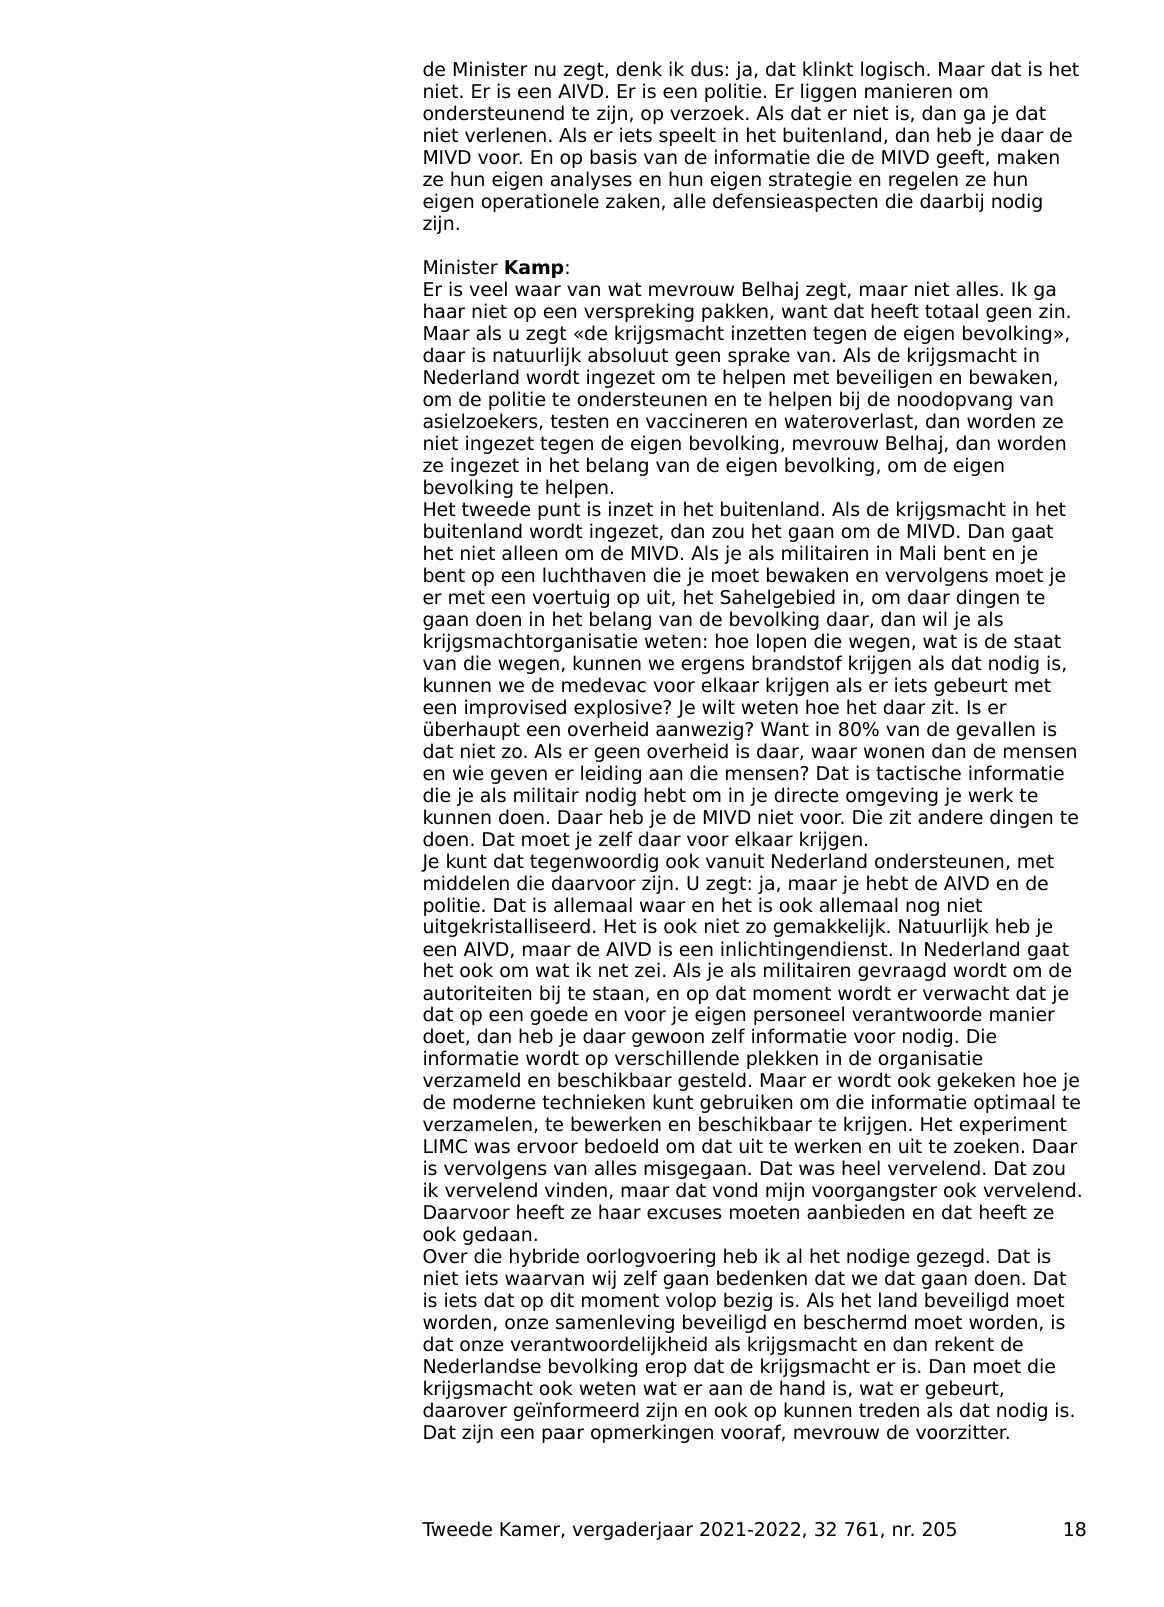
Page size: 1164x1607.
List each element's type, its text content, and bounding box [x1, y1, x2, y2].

text Minister Kamp: [422, 257, 1087, 279]
text de Minister nu zegt, denk ik dus: ja, dat klinkt logisch. Maar dat is het niet. Er is een AIVD. Er is een politie. Er liggen manieren om ondersteunend te zijn, op verzoek. Als dat er niet is, dan ga je dat niet verlenen. Als er iets speelt in het buitenland, dan heb je daar de MIVD voor. En op basis van de informatie die de MIVD geeft, maken ze hun eigen analyses en hun eigen strategie en regelen ze hun eigen operationele zaken, alle defensieaspecten die daarbij nodig zijn. [422, 59, 1087, 235]
text Over die hybride oorlogvoering heb ik al het nodige gezegd. Dat is niet iets waarvan wij zelf gaan bedenken dat we dat gaan doen. Dat is iets dat op dit moment volop bezig is. Als het land beveiligd moet worden, onze samenleving beveiligd en beschermd moet worden, is dat onze verantwoordelijkheid als krijgsmacht en dan rekent de Nederlandse bevolking erop dat de krijgsmacht er is. Dan moet die krijgsmacht ook weten wat er aan de hand is, wat er gebeurt, daarover geïnformeerd zijn en ook op kunnen treden als dat nodig is. Dat zijn een paar opmerkingen vooraf, mevrouw de voorzitter. [422, 1246, 1087, 1444]
text Het tweede punt is inzet in het buitenland. Als de krijgsmacht in het buitenland wordt ingezet, dan zou het gaan om de MIVD. Dan gaat het niet alleen om de MIVD. Als je als militairen in Mali bent en je bent op een luchthaven die je moet bewaken en vervolgens moet je er met een voertuig op uit, het Sahelgebied in, om daar dingen te gaan doen in het belang van de bevolking daar, dan wil je als krijgsmachtorganisatie weten: hoe lopen die wegen, wat is de staat van die wegen, kunnen we ergens brandstof krijgen als dat nodig is, kunnen we de medevac voor elkaar krijgen als er iets gebeurt met een improvised explosive? Je wilt weten hoe het daar zit. Is er überhaupt een overheid aanwezig? Want in 80% van de gevallen is dat niet zo. Als er geen overheid is daar, waar wonen dan de mensen en wie geven er leiding aan die mensen? Dat is tactische informatie die je als militair nodig hebt om in je directe omgeving je werk te kunnen doen. Daar heb je de MIVD niet voor. Die zit andere dingen te doen. Dat moet je zelf daar voor elkaar krijgen. [422, 499, 1087, 851]
text Je kunt dat tegenwoordig ook vanuit Nederland ondersteunen, met middelen die daarvoor zijn. U zegt: ja, maar je hebt de AIVD en de politie. Dat is allemaal waar en het is ook allemaal nog niet uitgekristalliseerd. Het is ook niet zo gemakkelijk. Natuurlijk heb je een AIVD, maar de AIVD is een inlichtingendienst. In Nederland gaat het ook om wat ik net zei. Als je als militairen gevraagd wordt om de autoriteiten bij te staan, en op dat moment wordt er verwacht dat je dat op een goede en voor je eigen personeel verantwoorde manier doet, dan heb je daar gewoon zelf informatie voor nodig. Die informatie wordt op verschillende plekken in de organisatie verzameld en beschikbaar gesteld. Maar er wordt ook gekeken hoe je de moderne technieken kunt gebruiken om die informatie optimaal te verzamelen, te bewerken en beschikbaar te krijgen. Het experiment LIMC was ervoor bedoeld om dat uit te werken en uit te zoeken. Daar is vervolgens van alles misgegaan. Dat was heel vervelend. Dat zou ik vervelend vinden, maar dat vond mijn voorgangster ook vervelend. Daarvoor heeft ze haar excuses moeten aanbieden en dat heeft ze ook gedaan. [422, 851, 1087, 1246]
text Er is veel waar van wat mevrouw Belhaj zegt, maar niet alles. Ik ga haar niet op een verspreking pakken, want dat heeft totaal geen zin. Maar als u zegt «de krijgsmacht inzetten tegen de eigen bevolking», daar is natuurlijk absoluut geen sprake van. Als de krijgsmacht in Nederland wordt ingezet om te helpen met beveiligen en bewaken, om de politie te ondersteunen en te helpen bij de noodopvang van asielzoekers, testen en vaccineren en wateroverlast, dan worden ze niet ingezet tegen de eigen bevolking, mevrouw Belhaj, dan worden ze ingezet in het belang van de eigen bevolking, om de eigen bevolking te helpen. [422, 279, 1087, 499]
